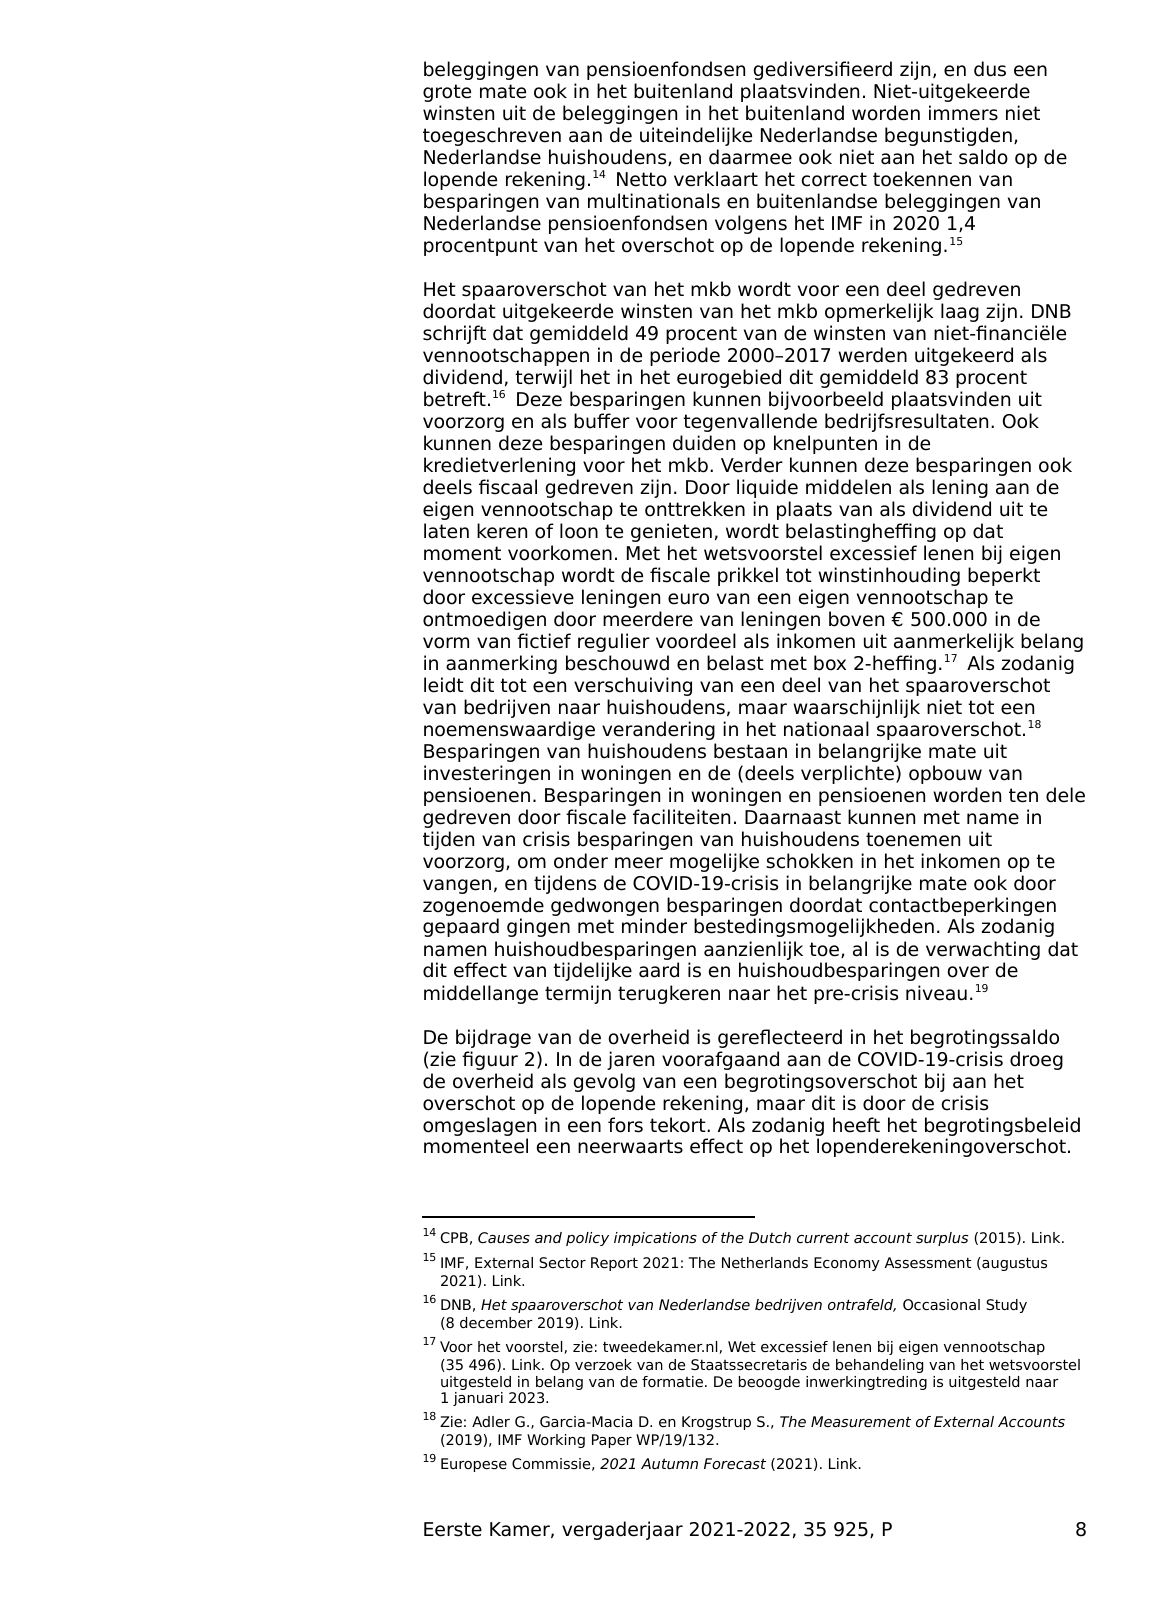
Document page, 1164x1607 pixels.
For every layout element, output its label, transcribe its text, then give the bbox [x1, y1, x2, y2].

text DNB, Het spaaroverschot van Nederlandse bedrijven ontrafeld, Occasional Study (8 december 2019). Link. [422, 1293, 1087, 1332]
text De bijdrage van de overheid is gereflecteerd in het begrotingssaldo (zie figuur 2). In de jaren voorafgaand aan de COVID-19-crisis droeg de overheid als gevolg van een begrotingsoverschot bij aan het overschot op de lopende rekening, maar dit is door de crisis omgeslagen in een fors tekort. Als zodanig heeft het begrotingsbeleid momenteel een neerwaarts effect op het lopenderekeningoverschot. [422, 1027, 1087, 1158]
text Het spaaroverschot van het mkb wordt voor een deel gedreven doordat uitgekeerde winsten van het mkb opmerkelijk laag zijn. DNB schrijft dat gemiddeld 49 procent van de winsten van niet-financiële vennootschappen in de periode 2000–2017 werden uitgekeerd als dividend, terwijl het in het eurogebied dit gemiddeld 83 procent betreft. Deze besparingen kunnen bijvoorbeeld plaatsvinden uit voorzorg en als buffer voor tegenvallende bedrijfsresultaten. Ook kunnen deze besparingen duiden op knelpunten in de kredietverlening voor het mkb. Verder kunnen deze besparingen ook deels fiscaal gedreven zijn. Door liquide middelen als lening aan de eigen vennootschap te onttrekken in plaats van als dividend uit te laten keren of loon te genieten, wordt belastingheffing op dat moment voorkomen. Met het wetsvoorstel excessief lenen bij eigen vennootschap wordt de fiscale prikkel tot winstinhouding beperkt door excessieve leningen euro van een eigen vennootschap te ontmoedigen door meerdere van leningen boven € 500.000 in de vorm van fictief regulier voordeel als inkomen uit aanmerkelijk belang in aanmerking beschouwd en belast met box 2-heffing. Als zodanig leidt dit tot een verschuiving van een deel van het spaaroverschot van bedrijven naar huishoudens, maar waarschijnlijk niet tot een noemenswaardige verandering in het nationaal spaaroverschot. Besparingen van huishoudens bestaan in belangrijke mate uit investeringen in woningen en de (deels verplichte) opbouw van pensioenen. Besparingen in woningen en pensioenen worden ten dele gedreven door fiscale faciliteiten. Daarnaast kunnen met name in tijden van crisis besparingen van huishoudens toenemen uit voorzorg, om onder meer mogelijke schokken in het inkomen op te vangen, en tijdens de COVID-19-crisis in belangrijke mate ook door zogenoemde gedwongen besparingen doordat contactbeperkingen gepaard gingen met minder bestedingsmogelijkheden. Als zodanig namen huishoudbesparingen aanzienlijk toe, al is de verwachting dat dit effect van tijdelijke aard is en huishoudbesparingen over de middellange termijn terugkeren naar het pre-crisis niveau. [422, 279, 1087, 1004]
text beleggingen van pensioenfondsen gediversifieerd zijn, en dus een grote mate ook in het buitenland plaatsvinden. Niet-uitgekeerde winsten uit de beleggingen in het buitenland worden immers niet toegeschreven aan de uiteindelijke Nederlandse begunstigden, Nederlandse huishoudens, en daarmee ook niet aan het saldo op de lopende rekening. Netto verklaart het correct toekennen van besparingen van multinationals en buitenlandse beleggingen van Nederlandse pensioenfondsen volgens het IMF in 2020 1,4 procentpunt van het overschot op de lopende rekening. [422, 59, 1087, 257]
text Europese Commissie, 2021 Autumn Forecast (2021). Link. [422, 1452, 1087, 1474]
text Zie: Adler G., Garcia-Macia D. en Krogstrup S., The Measurement of External Accounts (2019), IMF Working Paper WP/19/132. [422, 1410, 1087, 1449]
text IMF, External Sector Report 2021: The Netherlands Economy Assessment (augustus 2021). Link. [422, 1251, 1087, 1290]
text Voor het voorstel, zie: tweedekamer.nl, Wet excessief lenen bij eigen vennootschap (35 496). Link. Op verzoek van de Staatssecretaris de behandeling van het wetsvoorstel uitgesteld in belang van de formatie. De beoogde inwerkingtreding is uitgesteld naar 1 januari 2023. [422, 1335, 1087, 1407]
text CPB, Causes and policy impications of the Dutch current account surplus (2015). Link. [422, 1226, 1087, 1248]
